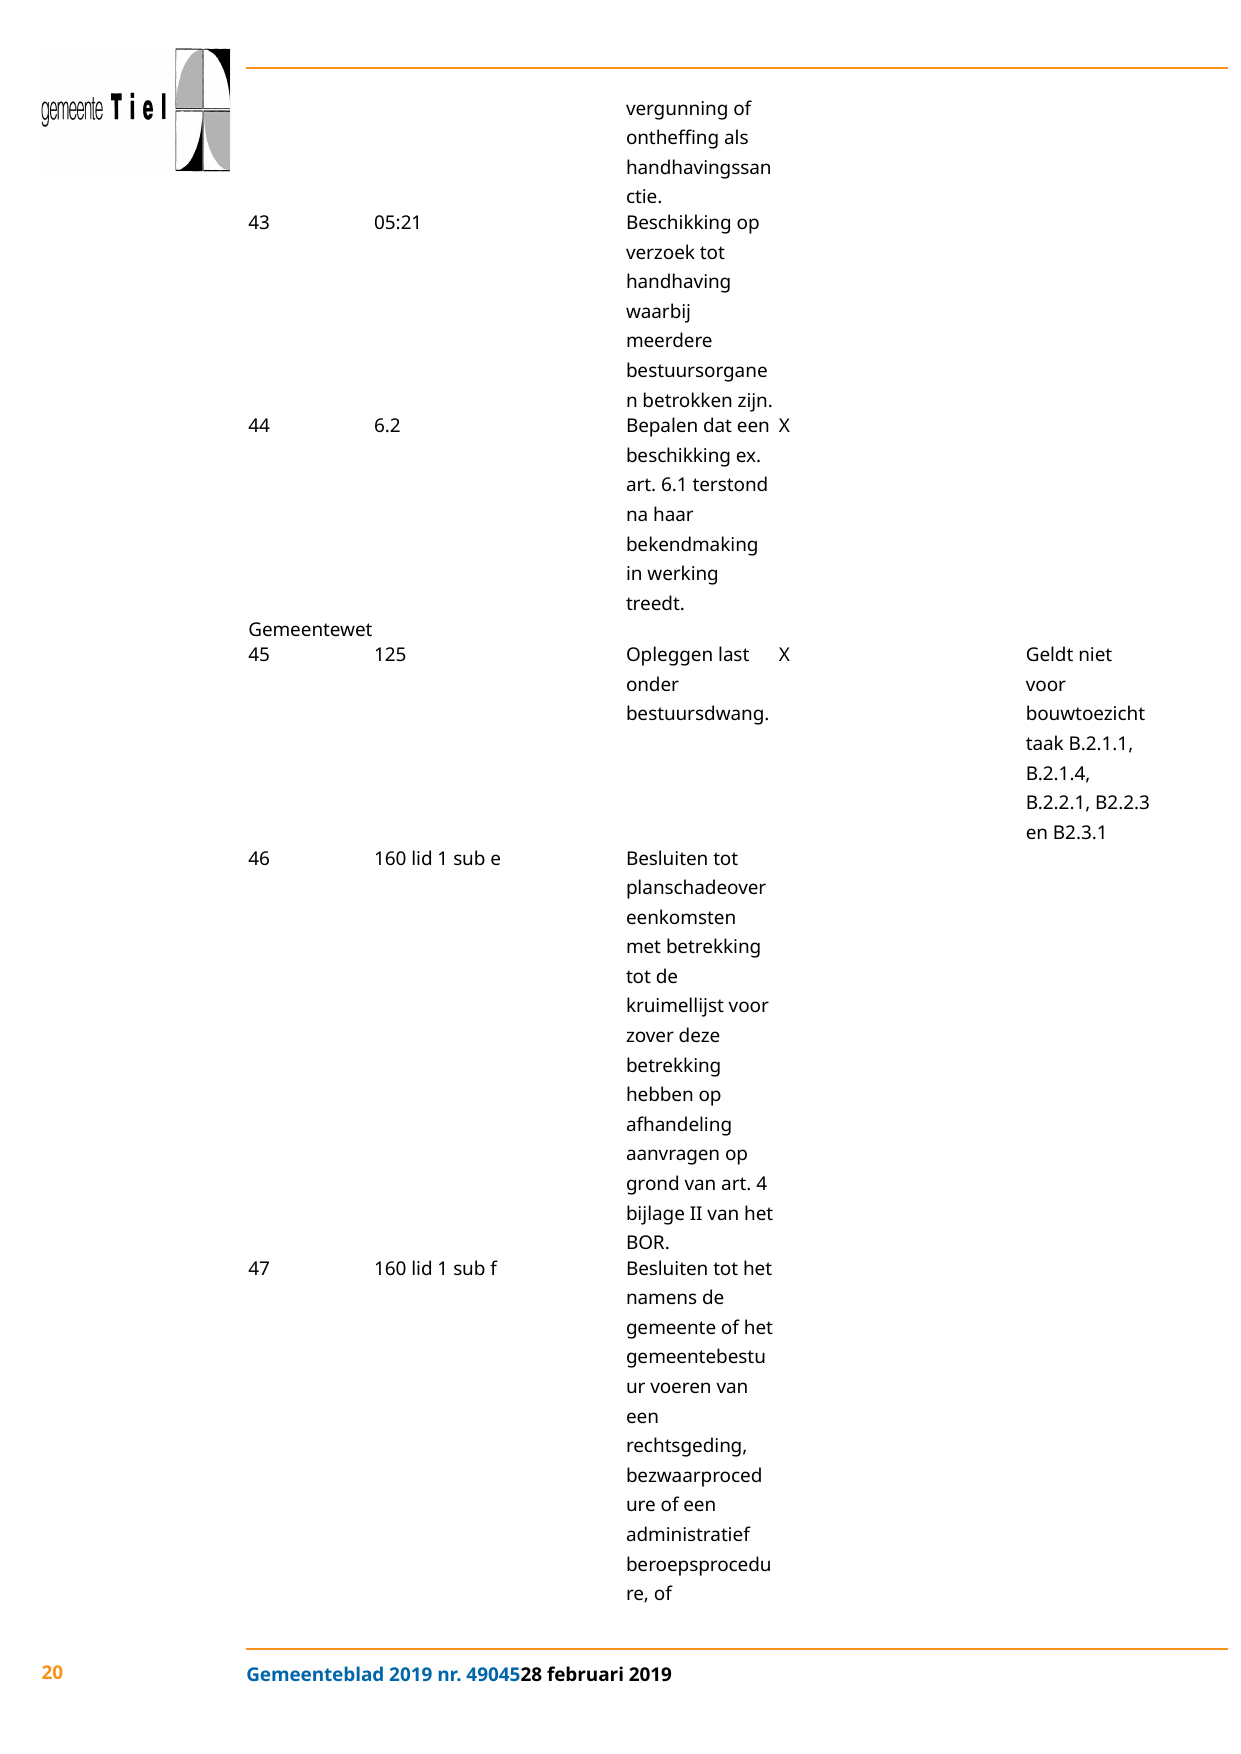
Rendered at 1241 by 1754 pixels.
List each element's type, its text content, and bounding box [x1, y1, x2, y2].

table_cell [774, 845, 900, 1255]
table_cell [374, 95, 626, 209]
table_cell Opleggen last onder bestuursdwang. [626, 641, 774, 845]
table_cell [774, 95, 900, 209]
table_cell [900, 209, 1026, 412]
table_cell [900, 1255, 1026, 1606]
table_cell 47 [248, 1255, 374, 1606]
table_cell [900, 413, 1026, 616]
table_cell X [774, 413, 900, 616]
table_cell Beschikking op verzoek tot handhaving waarbij meerdere bestuursorganen betrokken zijn. [626, 209, 774, 412]
table_cell X [774, 641, 900, 845]
table_cell Gemeentewet [248, 616, 1152, 641]
table_cell Besluiten tot planschadeovereenkomsten met betrekking tot de kruimellijst voor zover deze betrekking hebben op afhandeling aanvragen op grond van art. 4 bijlage II van het BOR. [626, 845, 774, 1255]
table_cell [248, 95, 374, 209]
table_cell 160 lid 1 sub f [374, 1255, 626, 1606]
table_cell vergunning of ontheffing als handhavingssanctie. [626, 95, 774, 209]
table_cell 43 [248, 209, 374, 412]
table_cell 46 [248, 845, 374, 1255]
table_cell [1026, 209, 1152, 412]
table_cell [774, 1255, 900, 1606]
table_cell 44 [248, 413, 374, 616]
table_cell Besluiten tot het namens de gemeente of het gemeentebestuur voeren van een rechtsgeding, bezwaarprocedure of een administratief beroepsprocedure, of [626, 1255, 774, 1606]
table_cell 160 lid 1 sub e [374, 845, 626, 1255]
table_cell [1026, 413, 1152, 616]
table_cell 45 [248, 641, 374, 845]
table_cell [774, 209, 900, 412]
table_cell 6.2 [374, 413, 626, 616]
table_cell [1026, 845, 1152, 1255]
picture [41, 47, 231, 172]
table_cell [1026, 95, 1152, 209]
table_cell 125 [374, 641, 626, 845]
table_cell [900, 95, 1026, 209]
table_cell Bepalen dat een beschikking ex. art. 6.1 terstond na haar bekendmaking in werking treedt. [626, 413, 774, 616]
table_cell Geldt niet voor bouwtoezichttaak B.2.1.1, B.2.1.4, B.2.2.1, B2.2.3 en B2.3.1 [1026, 641, 1152, 845]
table_cell [1026, 1255, 1152, 1606]
table_cell [900, 845, 1026, 1255]
table_cell [900, 641, 1026, 845]
table_cell 05:21 [374, 209, 626, 412]
